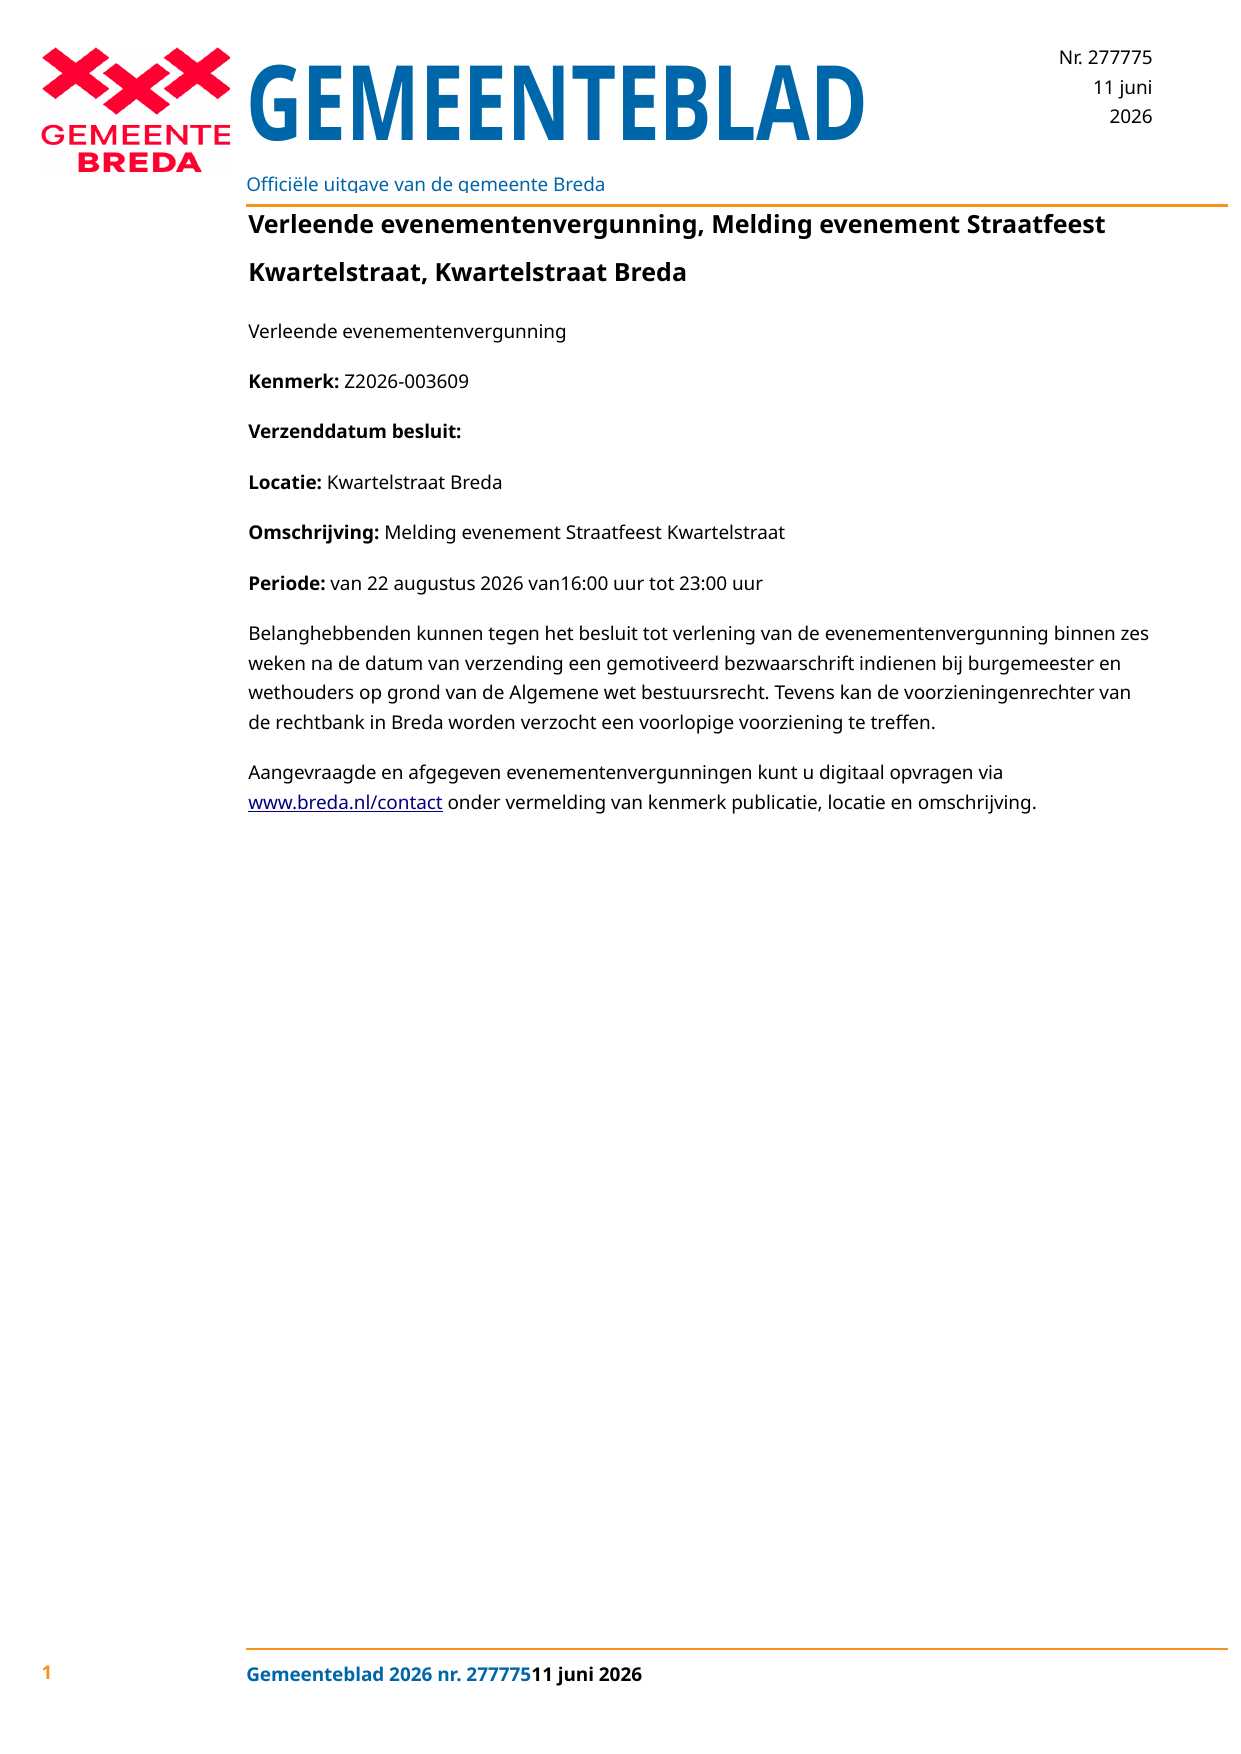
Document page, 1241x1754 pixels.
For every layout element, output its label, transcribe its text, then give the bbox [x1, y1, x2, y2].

text Kenmerk: Z2026-003609 [248, 368, 1152, 394]
text Verleende evenementenvergunning [248, 318, 1152, 344]
text Verleende evenementenvergunning, Melding evenement Straatfeest Kwartelstraat, Kwartelstraat Breda [248, 207, 1152, 288]
text Verzenddatum besluit: [248, 419, 1152, 444]
picture [41, 47, 231, 172]
text Omschrijving: Melding evenement Straatfeest Kwartelstraat [248, 519, 1152, 545]
text Belanghebbenden kunnen tegen het besluit tot verlening van de evenementenvergunning binnen zes weken na de datum van verzending een gemotiveerd bezwaarschrift indienen bij burgemeester en wethouders op grond van de Algemene wet bestuursrecht. Tevens kan de voorzieningenrechter van de rechtbank in Breda worden verzocht een voorlopige voorziening te treffen. [248, 620, 1152, 735]
text Periode: van 22 augustus 2026 van16:00 uur tot 23:00 uur [248, 570, 1152, 596]
text Locatie: Kwartelstraat Breda [248, 469, 1152, 495]
text Aangevraagde en afgegeven evenementenvergunningen kunt u digitaal opvragen via www.breda.nl/contact onder vermelding van kenmerk publicatie, locatie en omschrijving. [248, 759, 1152, 815]
